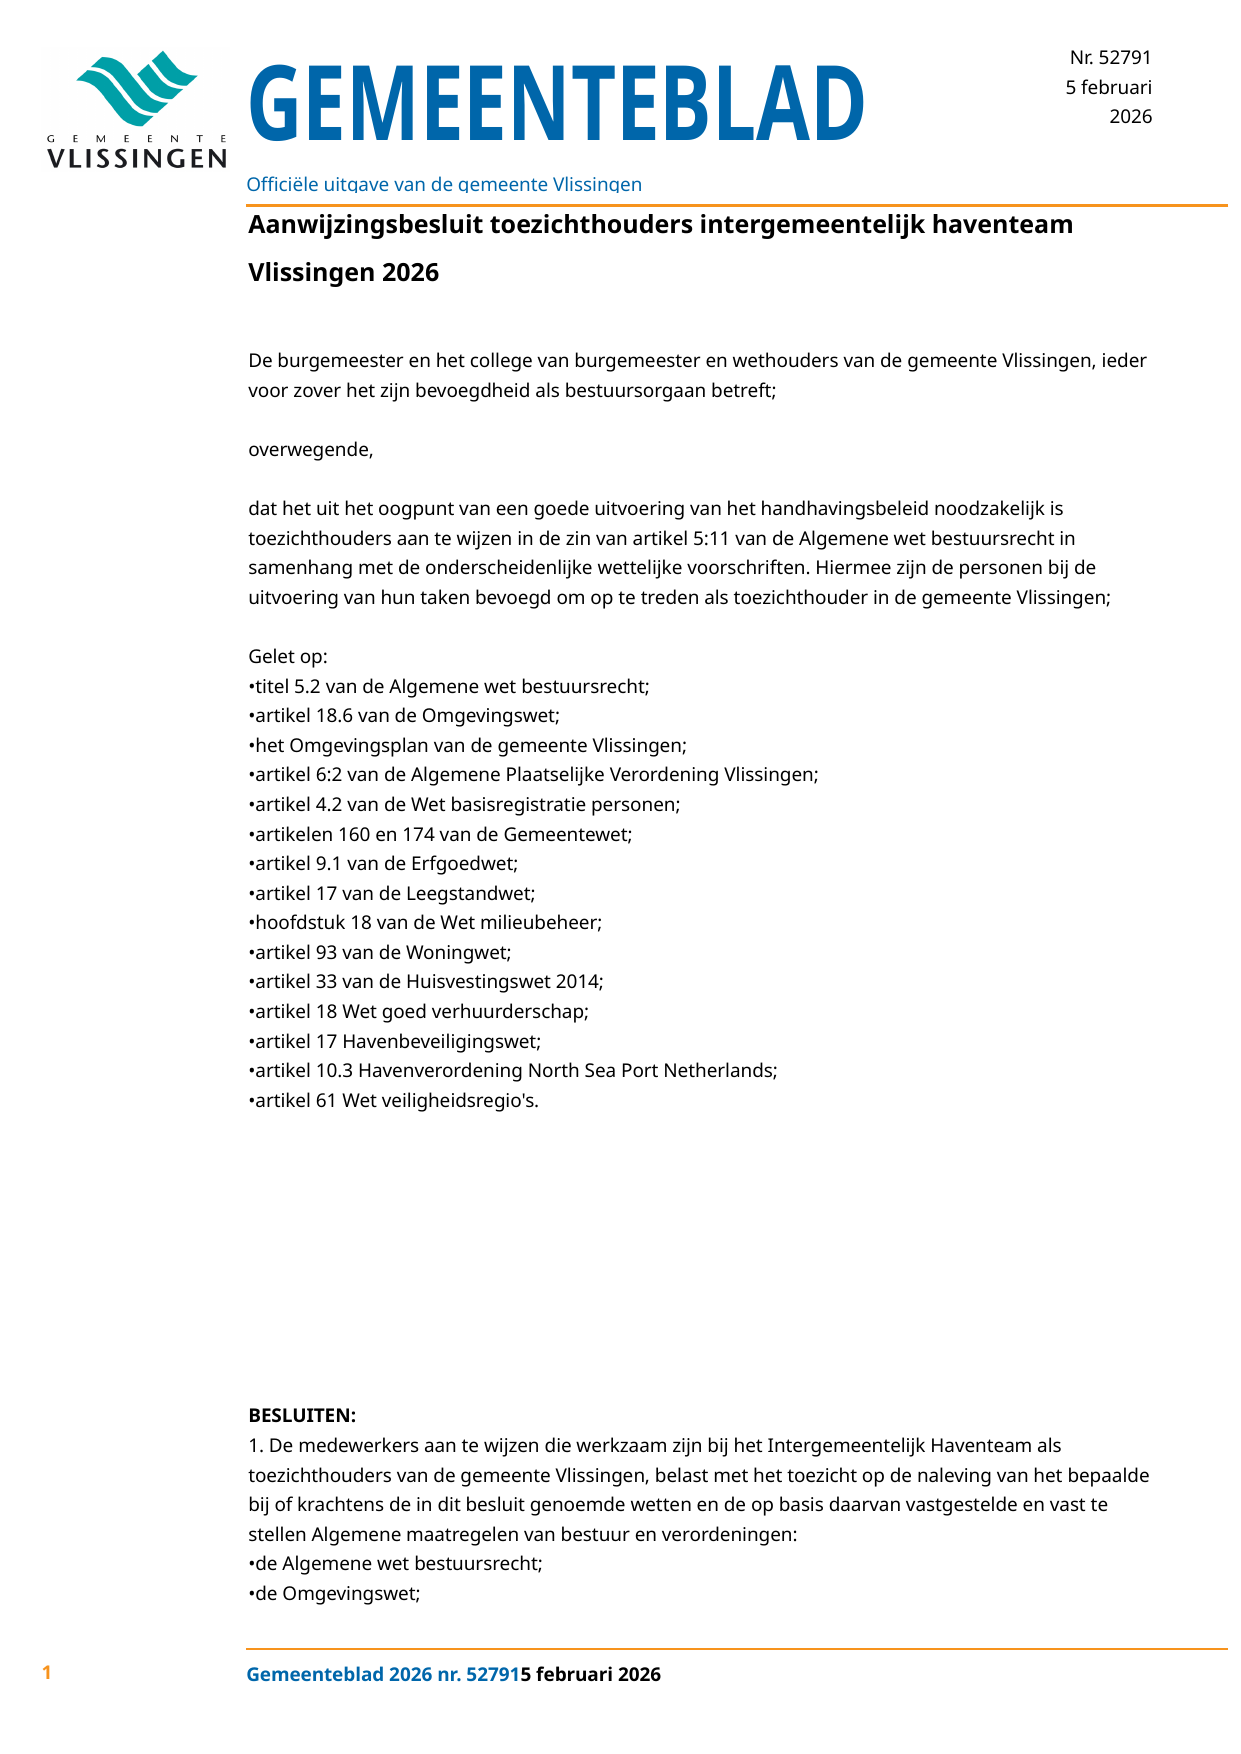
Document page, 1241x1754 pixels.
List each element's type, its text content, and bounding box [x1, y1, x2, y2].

text •artikel 10.3 Havenverordening North Sea Port Netherlands; [248, 1057, 1152, 1083]
text De burgemeester en het college van burgemeester en wethouders van de gemeente Vlissingen, ieder voor zover het zijn bevoegdheid als bestuursorgaan betreft; [248, 347, 1152, 403]
text •artikel 33 van de Huisvestingswet 2014; [248, 969, 1152, 994]
text •de Omgevingswet; [248, 1580, 1152, 1606]
text •de Algemene wet bestuursrecht; [248, 1551, 1152, 1576]
text •artikel 18 Wet goed verhuurderschap; [248, 998, 1152, 1024]
text •artikelen 160 en 174 van de Gemeentewet; [248, 821, 1152, 847]
picture [41, 47, 231, 172]
text •artikel 4.2 van de Wet basisregistratie personen; [248, 791, 1152, 817]
text •artikel 17 Havenbeveiligingswet; [248, 1028, 1152, 1054]
text •artikel 6:2 van de Algemene Plaatselijke Verordening Vlissingen; [248, 762, 1152, 787]
text Aanwijzingsbesluit toezichthouders intergemeentelijk haventeam Vlissingen 2026 [248, 207, 1152, 288]
text overwegende, [248, 436, 1152, 462]
text •artikel 18.6 van de Omgevingswet; [248, 702, 1152, 728]
text 1. De medewerkers aan te wijzen die werkzaam zijn bij het Intergemeentelijk Haventeam als toezichthouders van de gemeente Vlissingen, belast met het toezicht op de naleving van het bepaalde bij of krachtens de in dit besluit genoemde wetten en de op basis daarvan vastgestelde en vast te stellen Algemene maatregelen van bestuur en verordeningen: [248, 1432, 1152, 1547]
text Gelet op: [248, 643, 1152, 669]
text •artikel 17 van de Leegstandwet; [248, 880, 1152, 906]
text •hoofdstuk 18 van de Wet milieubeheer; [248, 909, 1152, 935]
text •artikel 61 Wet veiligheidsregio's. [248, 1087, 1152, 1113]
text BESLUITEN: [248, 1403, 1152, 1428]
text •artikel 93 van de Woningwet; [248, 939, 1152, 965]
text •artikel 9.1 van de Erfgoedwet; [248, 850, 1152, 876]
text •het Omgevingsplan van de gemeente Vlissingen; [248, 732, 1152, 758]
text dat het uit het oogpunt van een goede uitvoering van het handhavingsbeleid noodzakelijk is toezichthouders aan te wijzen in de zin van artikel 5:11 van de Algemene wet bestuursrecht in samenhang met de onderscheidenlijke wettelijke voorschriften. Hiermee zijn de personen bij de uitvoering van hun taken bevoegd om op te treden als toezichthouder in de gemeente Vlissingen; [248, 495, 1152, 610]
text •titel 5.2 van de Algemene wet bestuursrecht; [248, 673, 1152, 699]
